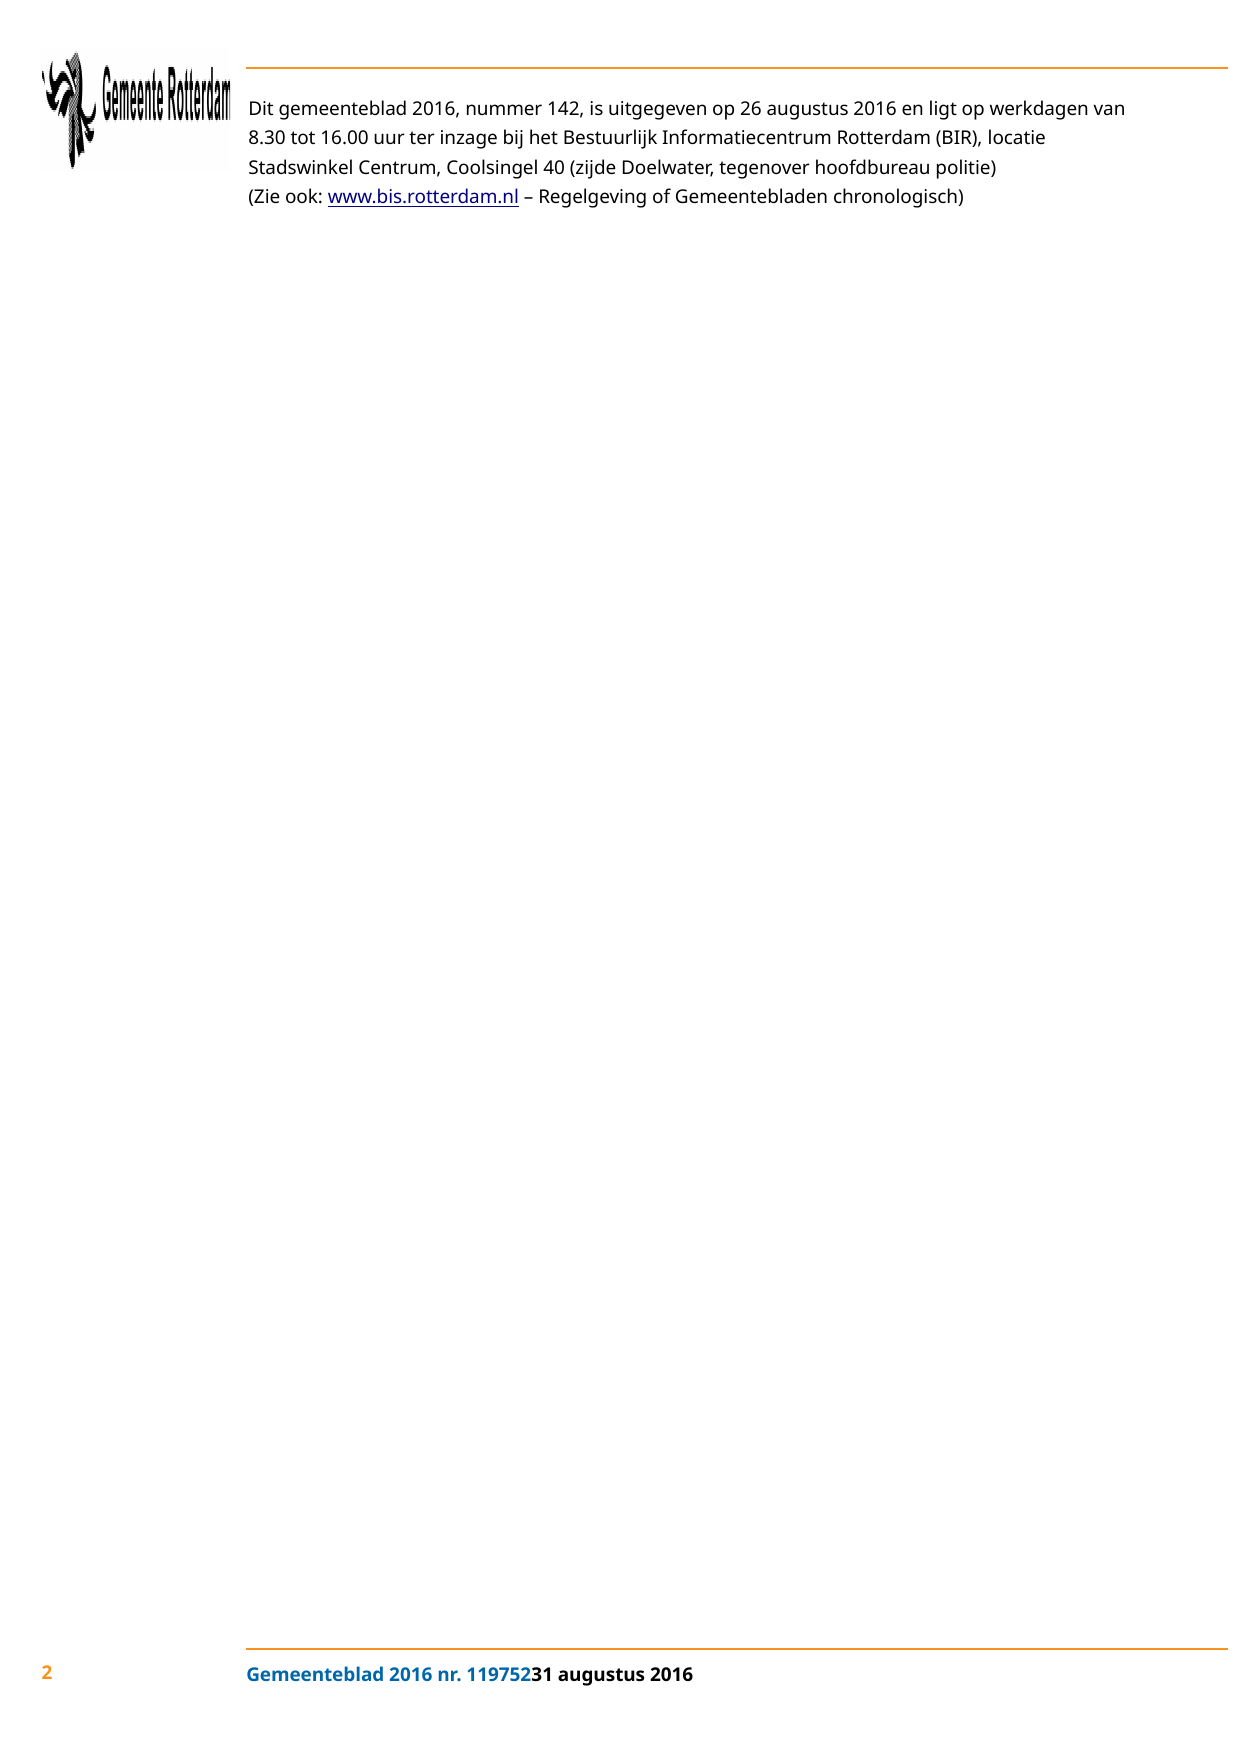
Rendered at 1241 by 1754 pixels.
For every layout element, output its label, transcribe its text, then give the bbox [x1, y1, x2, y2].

picture [41, 47, 231, 172]
text (Zie ook: www.bis.rotterdam.nl – Regelgeving of Gemeentebladen chronologisch) [248, 184, 1152, 209]
text Dit gemeenteblad 2016, nummer 142, is uitgegeven op 26 augustus 2016 en ligt op werkdagen van 8.30 tot 16.00 uur ter inzage bij het Bestuurlijk Informatiecentrum Rotterdam (BIR), locatie Stadswinkel Centrum, Coolsingel 40 (zijde Doelwater, tegenover hoofdbureau politie) [248, 95, 1152, 180]
